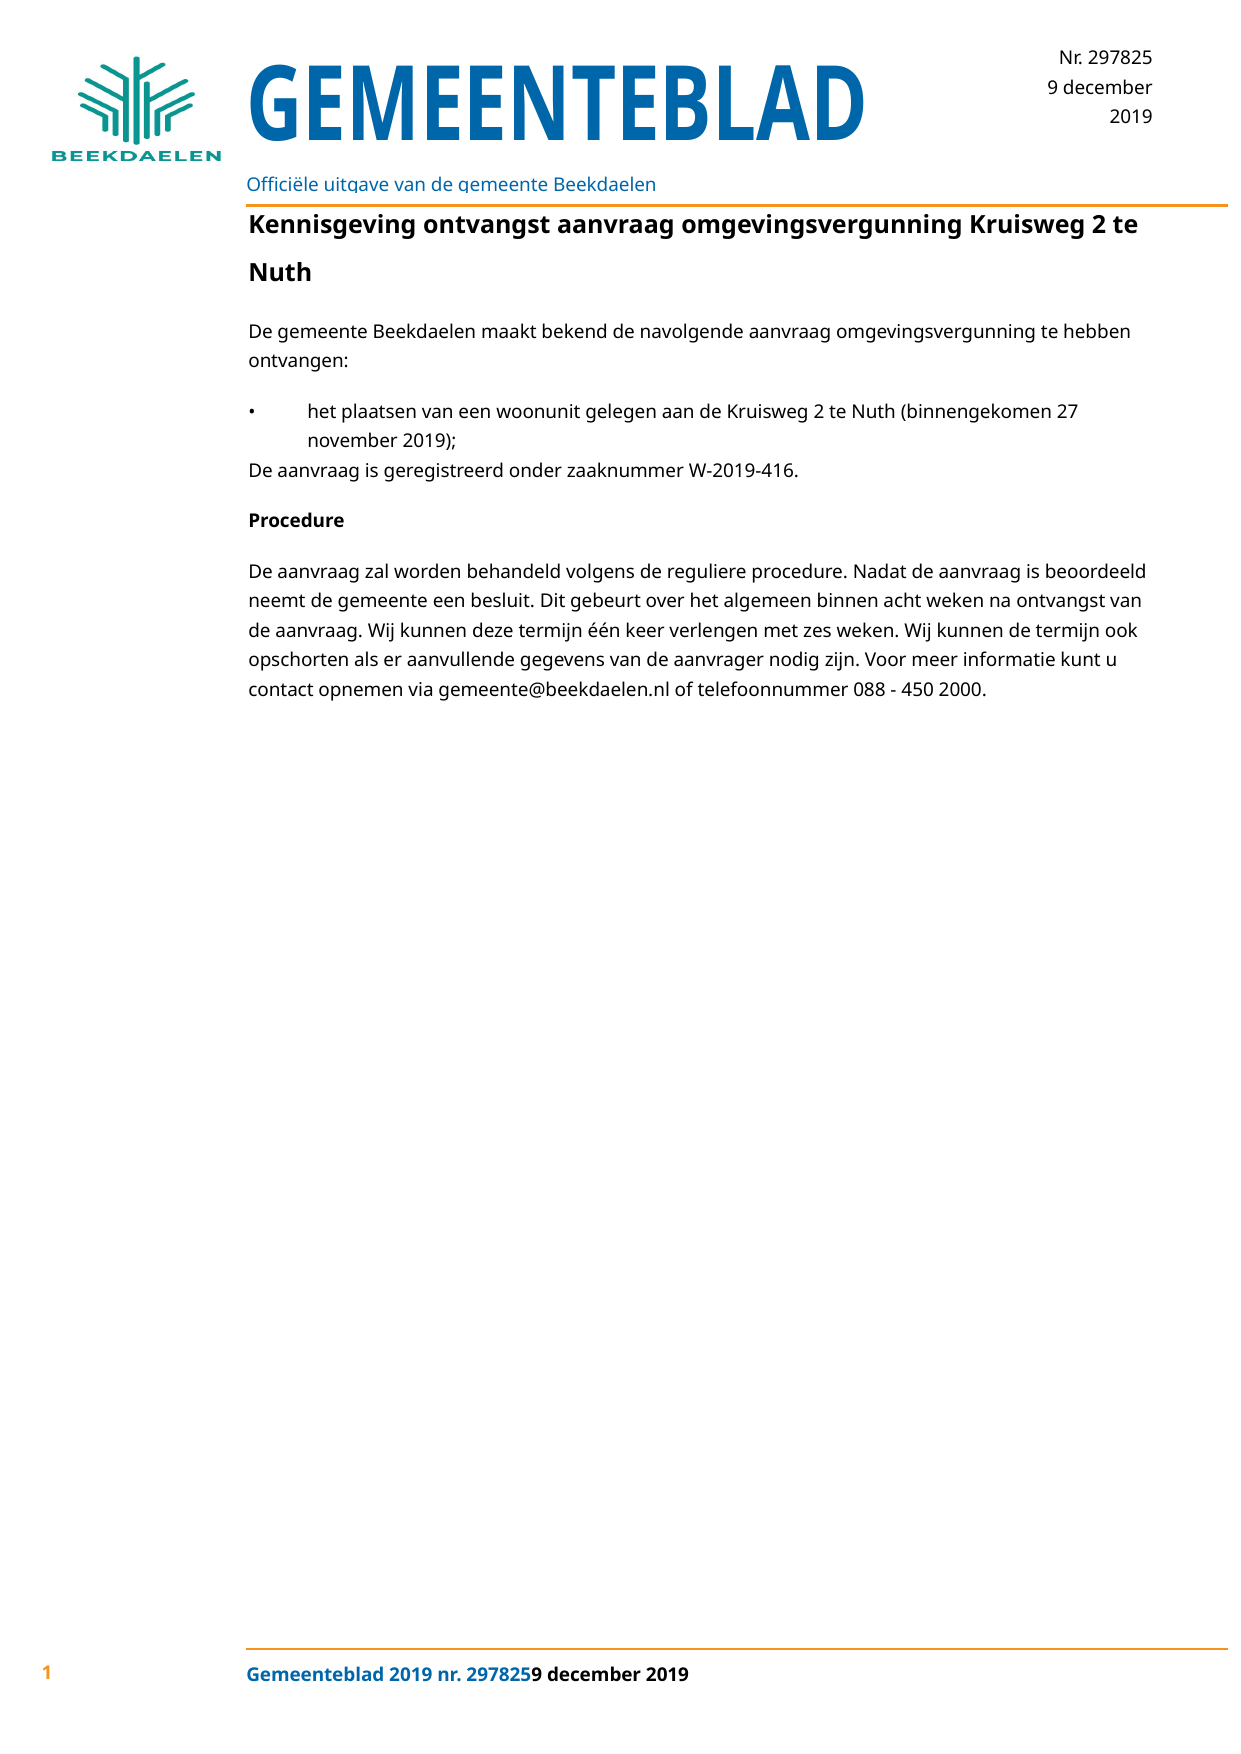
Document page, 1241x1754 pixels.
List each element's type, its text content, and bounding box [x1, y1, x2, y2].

text Procedure [248, 507, 1152, 533]
list het plaatsen van een woonunit gelegen aan de Kruisweg 2 te Nuth (binnengekomen 27 november 2019); [248, 398, 1152, 453]
text De gemeente Beekdaelen maakt bekend de navolgende aanvraag omgevingsvergunning te hebben ontvangen: [248, 318, 1152, 373]
text De aanvraag is geregistreerd onder zaaknummer W-2019-416. [248, 457, 1152, 483]
picture [41, 47, 231, 172]
text De aanvraag zal worden behandeld volgens de reguliere procedure. Nadat de aanvraag is beoordeeld neemt de gemeente een besluit. Dit gebeurt over het algemeen binnen acht weken na ontvangst van de aanvraag. Wij kunnen deze termijn één keer verlengen met zes weken. Wij kunnen de termijn ook opschorten als er aanvullende gegevens van de aanvrager nodig zijn. Voor meer informatie kunt u contact opnemen via gemeente@beekdaelen.nl of telefoonnummer 088 - 450 2000. [248, 558, 1152, 702]
text Kennisgeving ontvangst aanvraag omgevingsvergunning Kruisweg 2 te Nuth [248, 207, 1152, 288]
